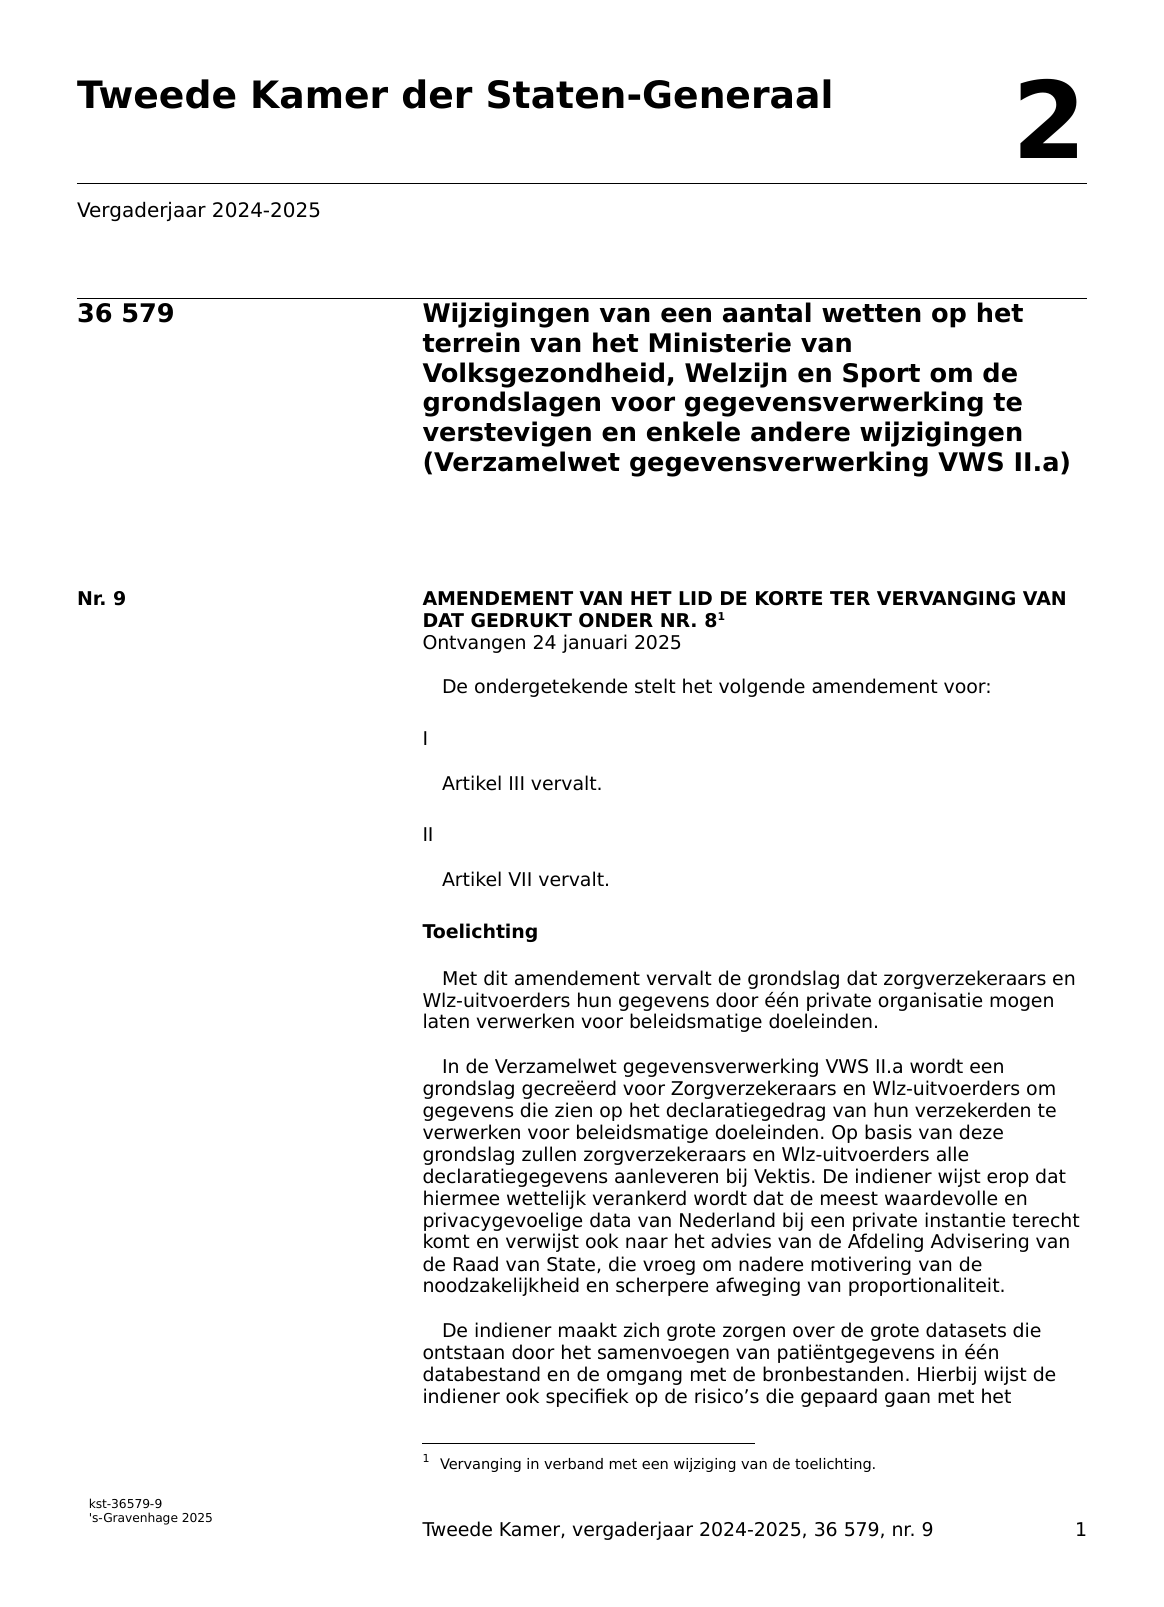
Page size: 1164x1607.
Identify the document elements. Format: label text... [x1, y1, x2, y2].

text Met dit amendement vervalt de grondslag dat zorgverzekeraars en Wlz-uitvoerders hun gegevens door één private organisatie mogen laten verwerken voor beleidsmatige doeleinden. [422, 967, 1087, 1033]
text 's-Gravenhage 2025 [88, 1511, 323, 1525]
text De ondergetekende stelt het volgende amendement voor: [422, 676, 1087, 698]
table_cell Vergaderjaar 2024-2025 [77, 184, 1087, 298]
subtitle 36 579 Wijzigingen van een aantal wetten op het terrein van het Ministerie van Volksgezondheid, Welzijn en Sport om de grondslagen voor gegevensverwerking te verstevigen en enkele andere wijzigingen (Verzamelwet gegevensverwerking VWS II.a) [77, 299, 1087, 477]
subtitle Nr. 9 AMENDEMENT VAN HET LID DE KORTE TER VERVANGING VAN DAT GEDRUKT ONDER NR. 8 [77, 588, 1087, 632]
table_header Tweede Kamer der Staten-Generaal [77, 59, 886, 183]
text Ontvangen 24 januari 2025 [422, 632, 1087, 654]
table_header 2 [886, 59, 1087, 183]
text Vervanging in verband met een wijziging van de toelichting. [422, 1452, 1087, 1474]
text Artikel VII vervalt. [422, 868, 1087, 891]
text In de Verzamelwet gegevensverwerking VWS II.a wordt een grondslag gecreëerd voor Zorgverzekeraars en Wlz-uitvoerders om gegevens die zien op het declaratiegedrag van hun verzekerden te verwerken voor beleidsmatige doeleinden. Op basis van deze grondslag zullen zorgverzekeraars en Wlz-uitvoerders alle declaratiegegevens aanleveren bij Vektis. De indiener wijst erop dat hiermee wettelijk verankerd wordt dat de meest waardevolle en privacygevoelige data van Nederland bij een private instantie terecht komt en verwijst ook naar het advies van de Afdeling Advisering van de Raad van State, die vroeg om nadere motivering van de noodzakelijkheid en scherpere afweging van proportionaliteit. [422, 1056, 1087, 1297]
subtitle Toelichting [422, 921, 1087, 942]
text De indiener maakt zich grote zorgen over de grote datasets die ontstaan door het samenvoegen van patiëntgegevens in één databestand en de omgang met de bronbestanden. Hierbij wijst de indiener ook specifiek op de risico’s die gepaard gaan met het [422, 1319, 1087, 1407]
text kst-36579-9 [88, 1497, 323, 1511]
text Artikel III vervalt. [422, 772, 1087, 794]
subtitle II [422, 824, 1087, 846]
subtitle I [422, 728, 1087, 750]
